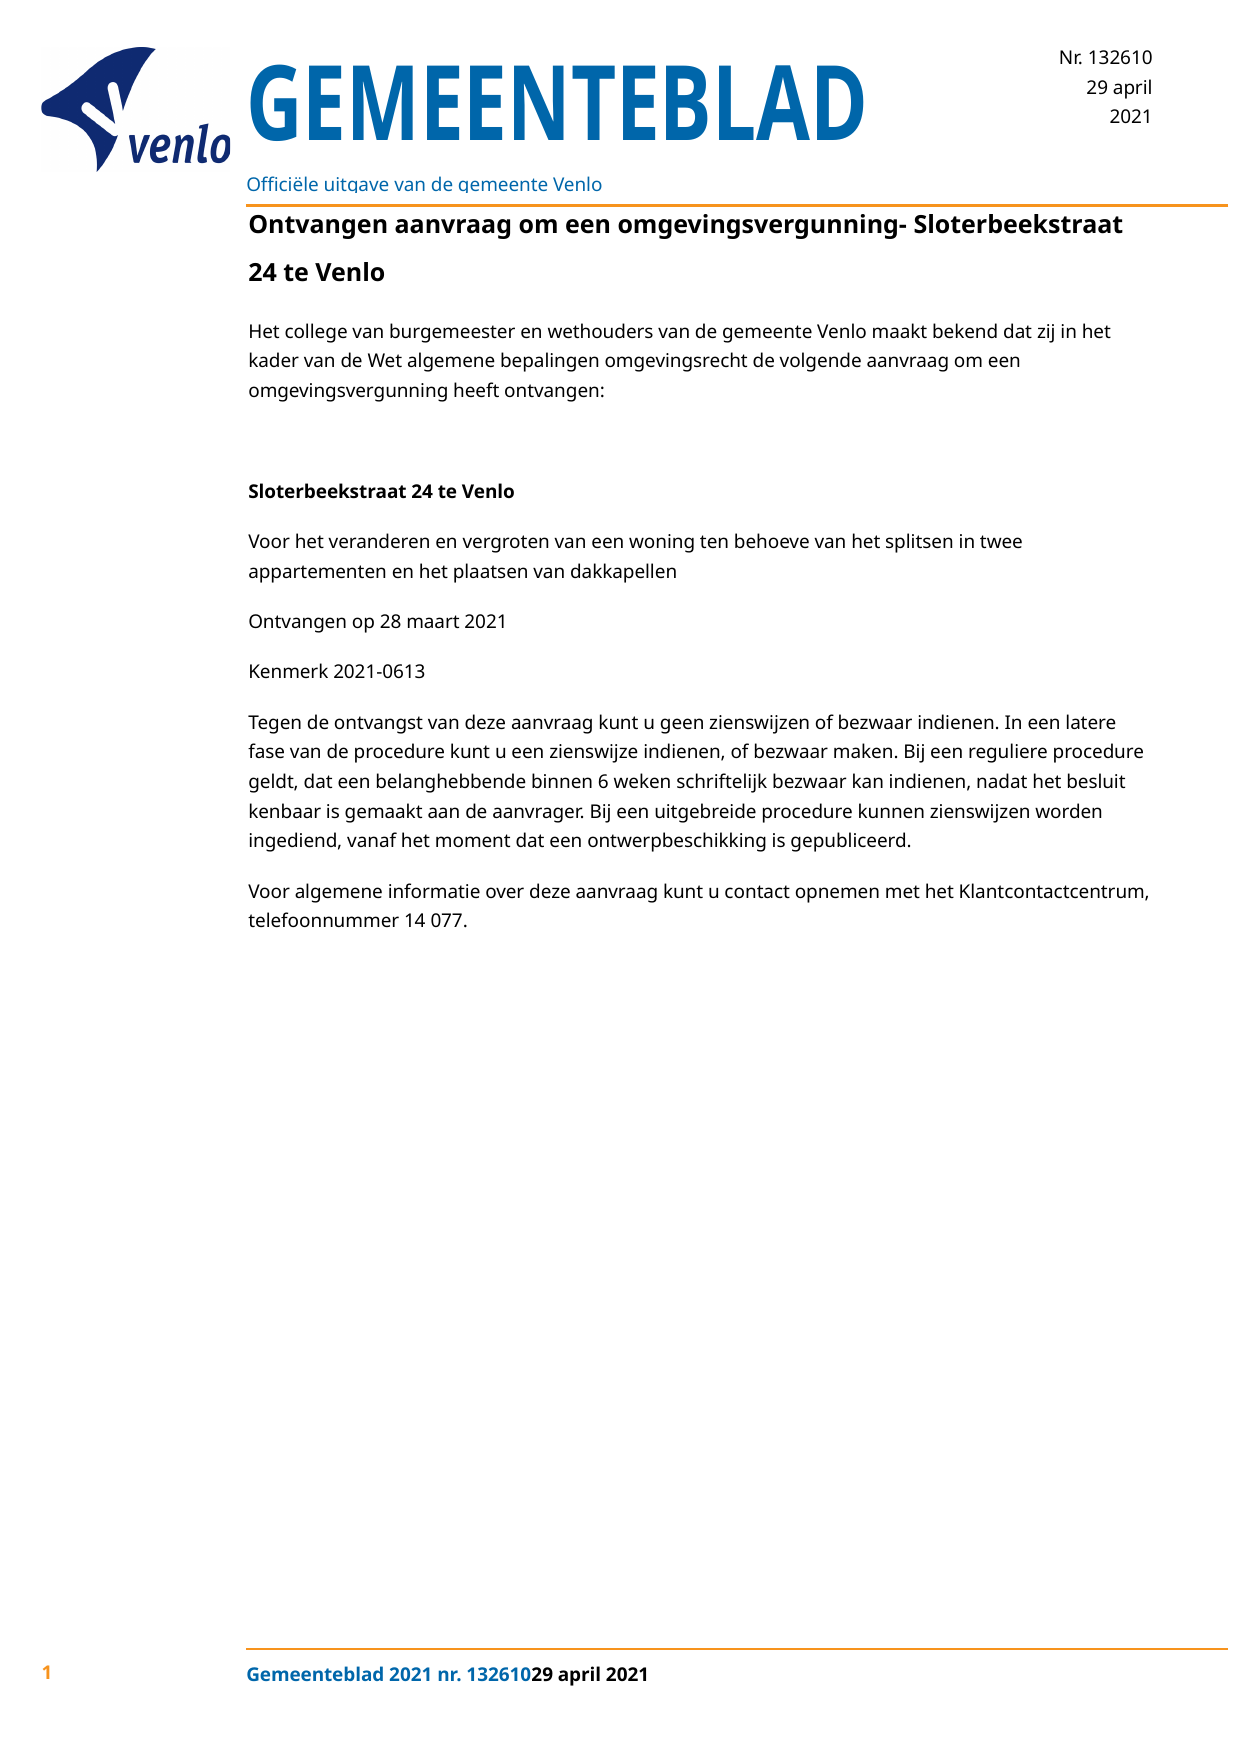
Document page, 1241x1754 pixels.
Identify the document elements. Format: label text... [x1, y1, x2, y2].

picture [41, 47, 231, 172]
text Kenmerk 2021-0613 [248, 659, 1152, 684]
text Ontvangen aanvraag om een omgevingsvergunning- Sloterbeekstraat 24 te Venlo [248, 207, 1152, 288]
text Voor algemene informatie over deze aanvraag kunt u contact opnemen met het Klantcontactcentrum, telefoonnummer 14 077. [248, 878, 1152, 933]
text Voor het veranderen en vergroten van een woning ten behoeve van het splitsen in twee appartementen en het plaatsen van dakkapellen [248, 528, 1152, 584]
text Tegen de ontvangst van deze aanvraag kunt u geen zienswijzen of bezwaar indienen. In een latere fase van de procedure kunt u een zienswijze indienen, of bezwaar maken. Bij een reguliere procedure geldt, dat een belanghebbende binnen 6 weken schriftelijk bezwaar kan indienen, nadat het besluit kenbaar is gemaakt aan de aanvrager. Bij een uitgebreide procedure kunnen zienswijzen worden ingediend, vanaf het moment dat een ontwerpbeschikking is gepubliceerd. [248, 709, 1152, 853]
text Het college van burgemeester en wethouders van de gemeente Venlo maakt bekend dat zij in het kader van de Wet algemene bepalingen omgevingsrecht de volgende aanvraag om een omgevingsvergunning heeft ontvangen: [248, 318, 1152, 403]
text Sloterbeekstraat 24 te Venlo [248, 478, 1152, 504]
text Ontvangen op 28 maart 2021 [248, 608, 1152, 634]
